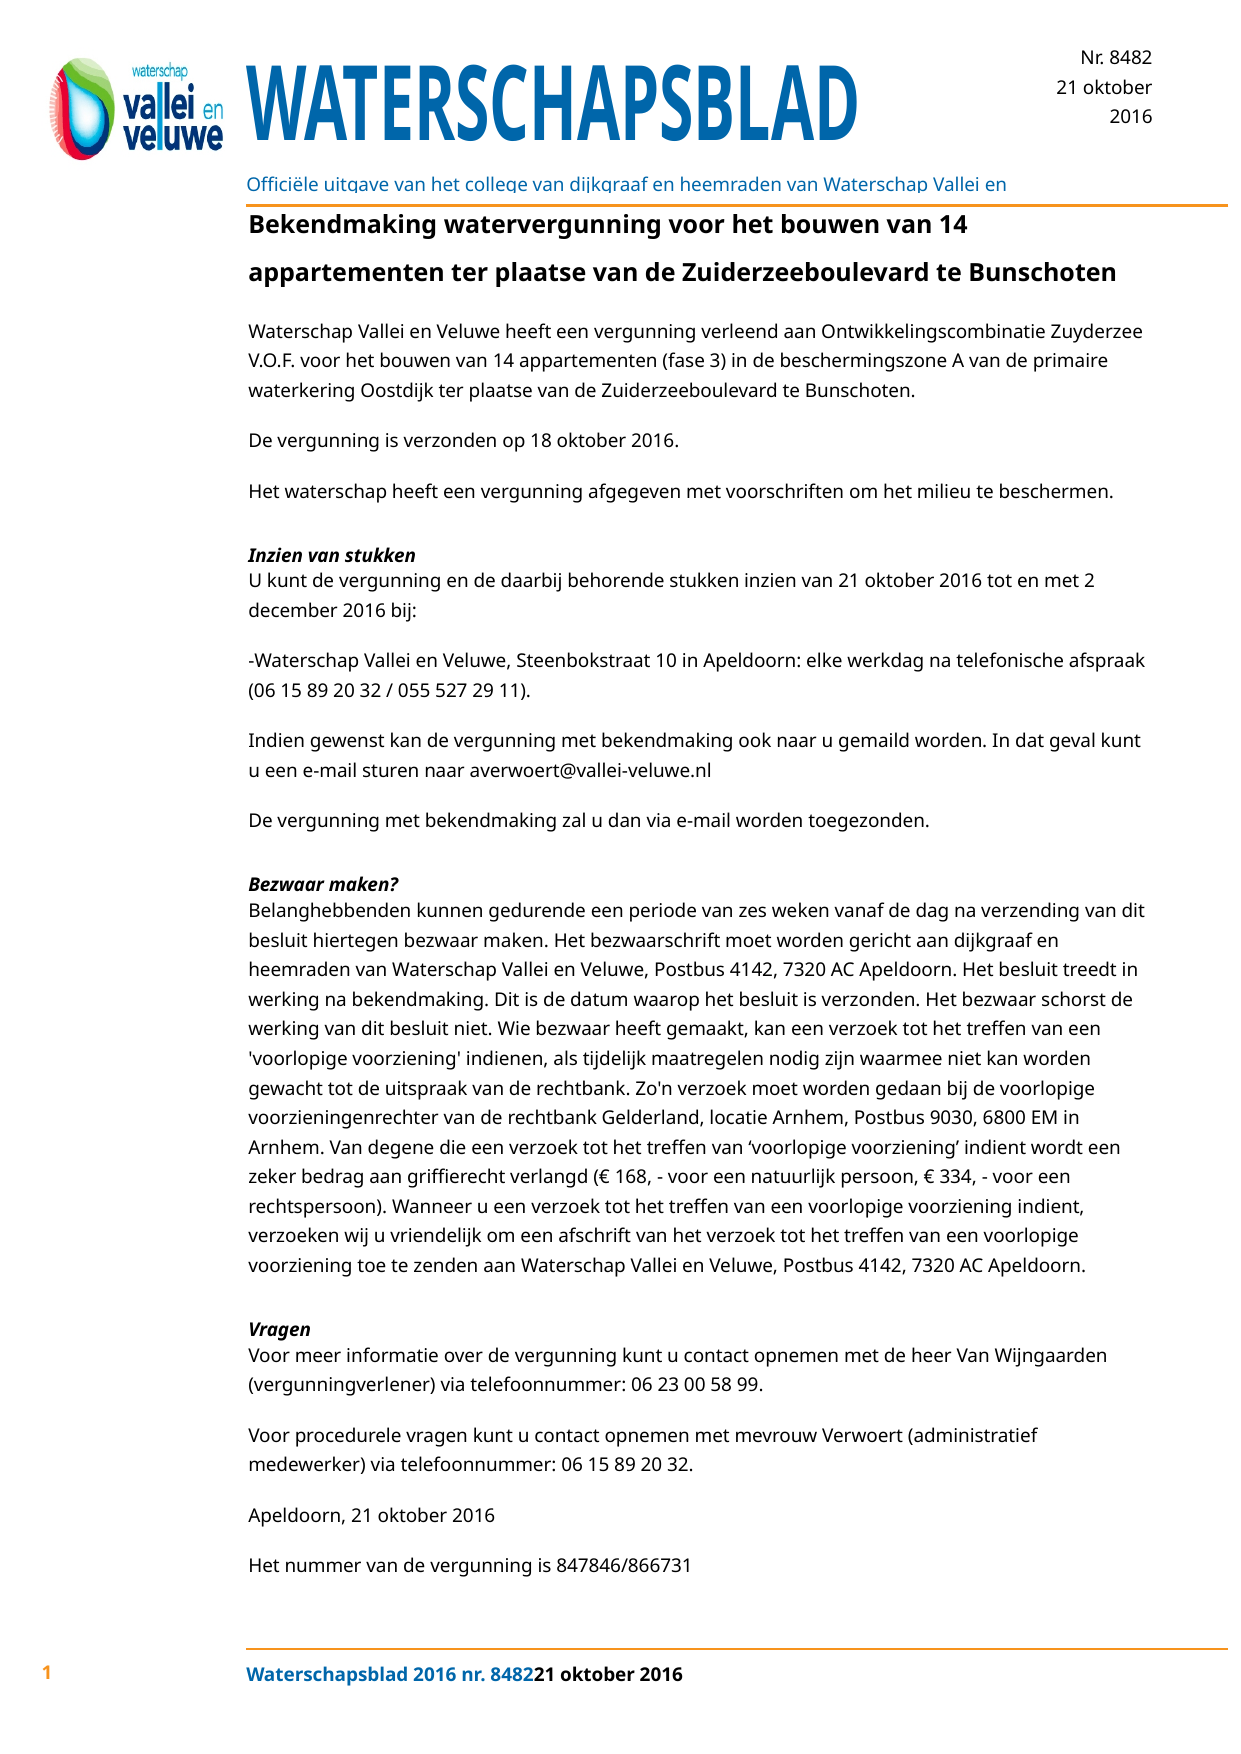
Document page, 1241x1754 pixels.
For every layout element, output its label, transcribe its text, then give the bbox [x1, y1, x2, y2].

text -Waterschap Vallei en Veluwe, Steenbokstraat 10 in Apeldoorn: elke werkdag na telefonische afspraak (06 15 89 20 32 / 055 527 29 11). [248, 648, 1152, 703]
text Apeldoorn, 21 oktober 2016 [248, 1502, 1152, 1528]
text Bekendmaking watervergunning voor het bouwen van 14 appartementen ter plaatse van de Zuiderzeeboulevard te Bunschoten [248, 207, 1152, 288]
text Indien gewenst kan de vergunning met bekendmaking ook naar u gemaild worden. In dat geval kunt u een e-mail sturen naar averwoert@vallei-veluwe.nl [248, 728, 1152, 783]
text Inzien van stukken [248, 542, 1152, 568]
text Belanghebbenden kunnen gedurende een periode van zes weken vanaf de dag na verzending van dit besluit hiertegen bezwaar maken. Het bezwaarschrift moet worden gericht aan dijkgraaf en heemraden van Waterschap Vallei en Veluwe, Postbus 4142, 7320 AC Apeldoorn. Het besluit treedt in werking na bekendmaking. Dit is de datum waarop het besluit is verzonden. Het bezwaar schorst de werking van dit besluit niet. Wie bezwaar heeft gemaakt, kan een verzoek tot het treffen van een 'voorlopige voorziening' indienen, als tijdelijk maatregelen nodig zijn waarmee niet kan worden gewacht tot de uitspraak van de rechtbank. Zo'n verzoek moet worden gedaan bij de voorlopige voorzieningenrechter van de rechtbank Gelderland, locatie Arnhem, Postbus 9030, 6800 EM in Arnhem. Van degene die een verzoek tot het treffen van ‘voorlopige voorziening’ indient wordt een zeker bedrag aan griffierecht verlangd (€ 168, - voor een natuurlijk persoon, € 334, - voor een rechtspersoon). Wanneer u een verzoek tot het treffen van een voorlopige voorziening indient, verzoeken wij u vriendelijk om een afschrift van het verzoek tot het treffen van een voorlopige voorziening toe te zenden aan Waterschap Vallei en Veluwe, Postbus 4142, 7320 AC Apeldoorn. [248, 897, 1152, 1278]
picture [41, 47, 231, 172]
text Vragen [248, 1316, 1152, 1342]
text De vergunning is verzonden op 18 oktober 2016. [248, 427, 1152, 453]
text Waterschap Vallei en Veluwe heeft een vergunning verleend aan Ontwikkelingscombinatie Zuyderzee V.O.F. voor het bouwen van 14 appartementen (fase 3) in de beschermingszone A van de primaire waterkering Oostdijk ter plaatse van de Zuiderzeeboulevard te Bunschoten. [248, 318, 1152, 403]
text Voor meer informatie over de vergunning kunt u contact opnemen met de heer Van Wijngaarden (vergunningverlener) via telefoonnummer: 06 23 00 58 99. [248, 1342, 1152, 1397]
text Het waterschap heeft een vergunning afgegeven met voorschriften om het milieu te beschermen. [248, 478, 1152, 504]
text De vergunning met bekendmaking zal u dan via e-mail worden toegezonden. [248, 808, 1152, 833]
text Het nummer van de vergunning is 847846/866731 [248, 1552, 1152, 1578]
text U kunt de vergunning en de daarbij behorende stukken inzien van 21 oktober 2016 tot en met 2 december 2016 bij: [248, 568, 1152, 623]
text Bezwaar maken? [248, 872, 1152, 897]
text Voor procedurele vragen kunt u contact opnemen met mevrouw Verwoert (administratief medewerker) via telefoonnummer: 06 15 89 20 32. [248, 1422, 1152, 1477]
